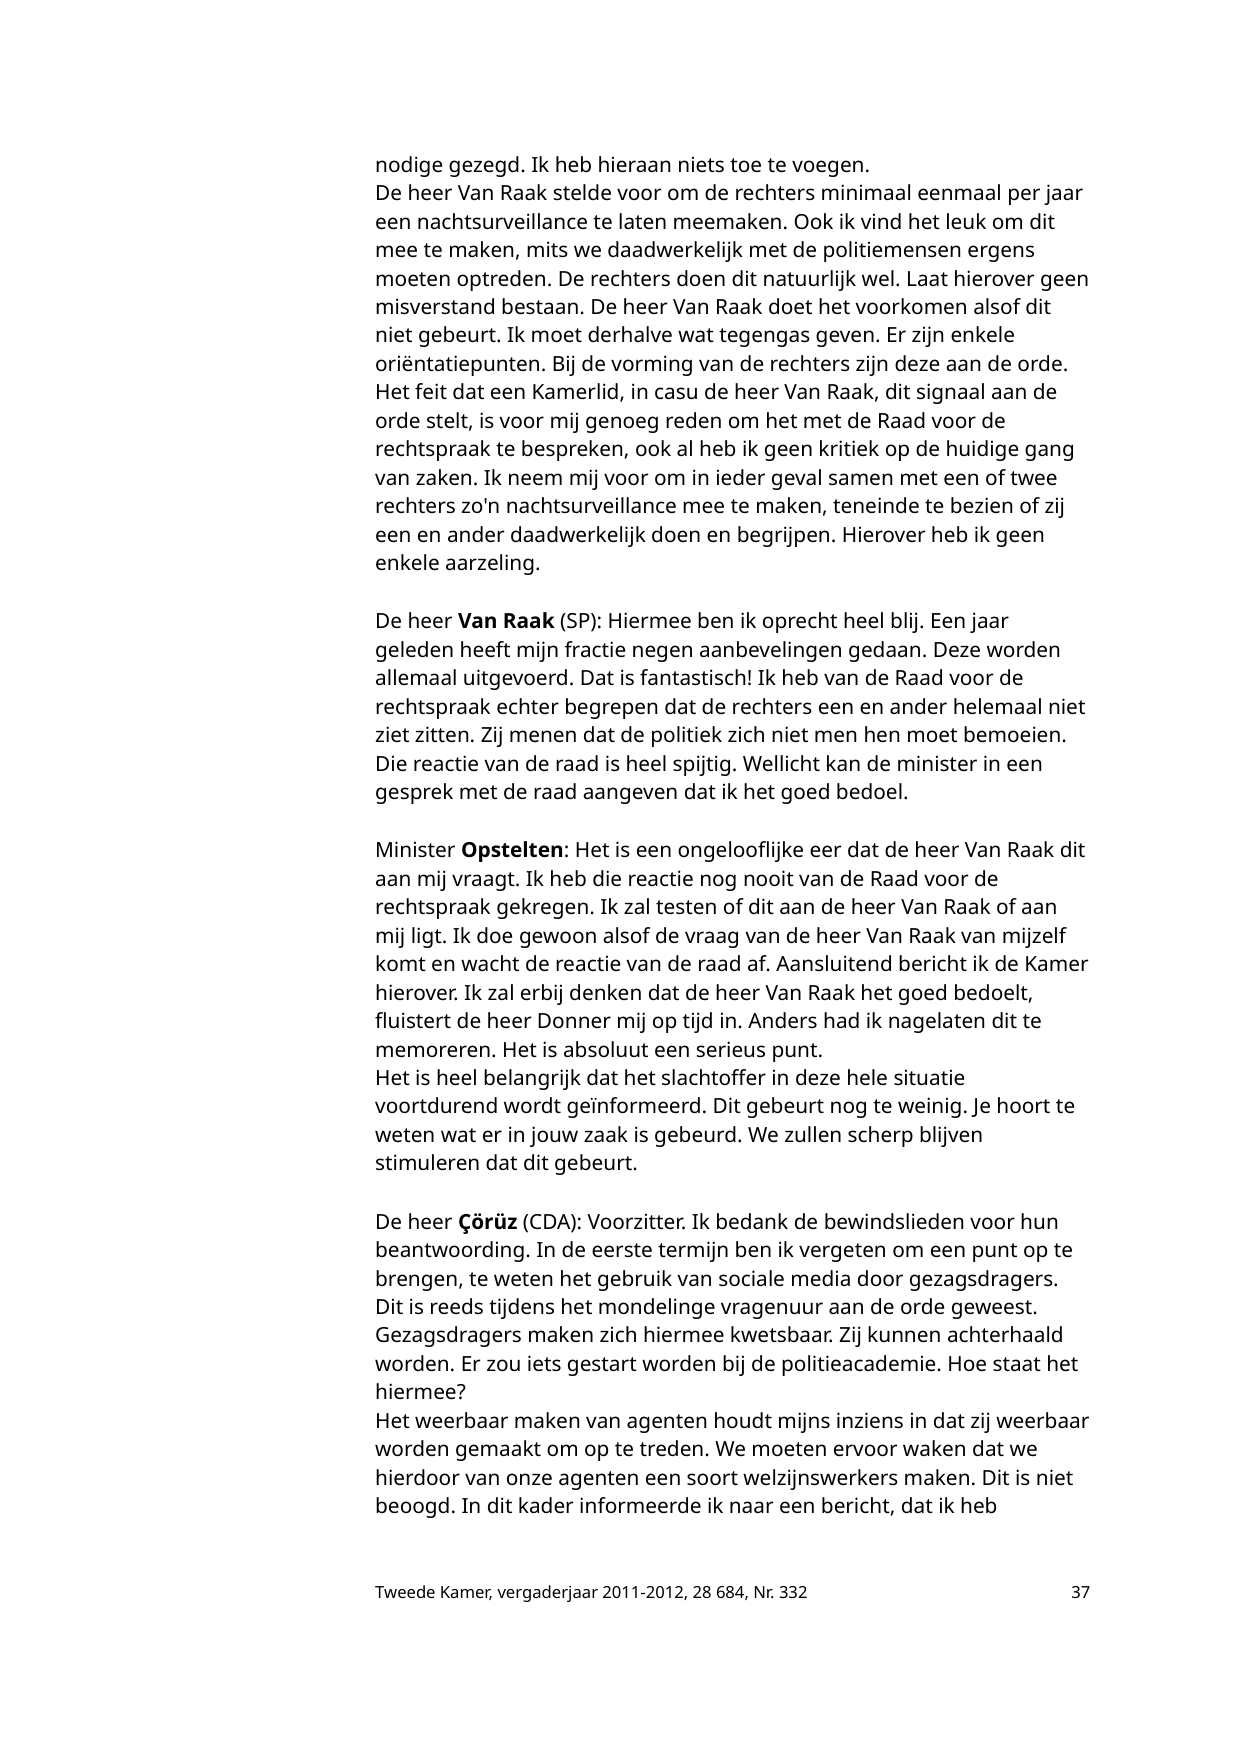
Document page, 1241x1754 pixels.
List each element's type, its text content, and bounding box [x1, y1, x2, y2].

text De heer Van Raak (SP): Hiermee ben ik oprecht heel blij. Een jaar geleden heeft mijn fractie negen aanbevelingen gedaan. Deze worden allemaal uitgevoerd. Dat is fantastisch! Ik heb van de Raad voor de rechtspraak echter begrepen dat de rechters een en ander helemaal niet ziet zitten. Zij menen dat de politiek zich niet men hen moet bemoeien. Die reactie van de raad is heel spijtig. Wellicht kan de minister in een gesprek met de raad aangeven dat ik het goed bedoel. [375, 607, 1090, 806]
text Het weerbaar maken van agenten houdt mijns inziens in dat zij weerbaar worden gemaakt om op te treden. We moeten ervoor waken dat we hierdoor van onze agenten een soort welzijnswerkers maken. Dit is niet beoogd. In dit kader informeerde ik naar een bericht, dat ik heb [375, 1406, 1090, 1520]
text De heer Çörüz (CDA): Voorzitter. Ik bedank de bewindslieden voor hun beantwoording. In de eerste termijn ben ik vergeten om een punt op te brengen, te weten het gebruik van sociale media door gezagsdragers. Dit is reeds tijdens het mondelinge vragenuur aan de orde geweest. Gezagsdragers maken zich hiermee kwetsbaar. Zij kunnen achterhaald worden. Er zou iets gestart worden bij de politieacademie. Hoe staat het hiermee? [375, 1207, 1090, 1406]
text De heer Van Raak stelde voor om de rechters minimaal eenmaal per jaar een nachtsurveillance te laten meemaken. Ook ik vind het leuk om dit mee te maken, mits we daadwerkelijk met de politiemensen ergens moeten optreden. De rechters doen dit natuurlijk wel. Laat hierover geen misverstand bestaan. De heer Van Raak doet het voorkomen alsof dit niet gebeurt. Ik moet derhalve wat tegengas geven. Er zijn enkele oriëntatiepunten. Bij de vorming van de rechters zijn deze aan de orde. Het feit dat een Kamerlid, in casu de heer Van Raak, dit signaal aan de orde stelt, is voor mij genoeg reden om het met de Raad voor de rechtspraak te bespreken, ook al heb ik geen kritiek op de huidige gang van zaken. Ik neem mij voor om in ieder geval samen met een of twee rechters zo'n nachtsurveillance mee te maken, teneinde te bezien of zij een en ander daadwerkelijk doen en begrijpen. Hierover heb ik geen enkele aarzeling. [375, 178, 1090, 577]
text Het is heel belangrijk dat het slachtoffer in deze hele situatie voortdurend wordt geïnformeerd. Dit gebeurt nog te weinig. Je hoort te weten wat er in jouw zaak is gebeurd. We zullen scherp blijven stimuleren dat dit gebeurt. [375, 1063, 1090, 1177]
text Minister Opstelten: Het is een ongelooflijke eer dat de heer Van Raak dit aan mij vraagt. Ik heb die reactie nog nooit van de Raad voor de rechtspraak gekregen. Ik zal testen of dit aan de heer Van Raak of aan mij ligt. Ik doe gewoon alsof de vraag van de heer Van Raak van mijzelf komt en wacht de reactie van de raad af. Aansluitend bericht ik de Kamer hierover. Ik zal erbij denken dat de heer Van Raak het goed bedoelt, fluistert de heer Donner mij op tijd in. Anders had ik nagelaten dit te memoreren. Het is absoluut een serieus punt. [375, 836, 1090, 1063]
text nodige gezegd. Ik heb hieraan niets toe te voegen. [375, 150, 1090, 178]
